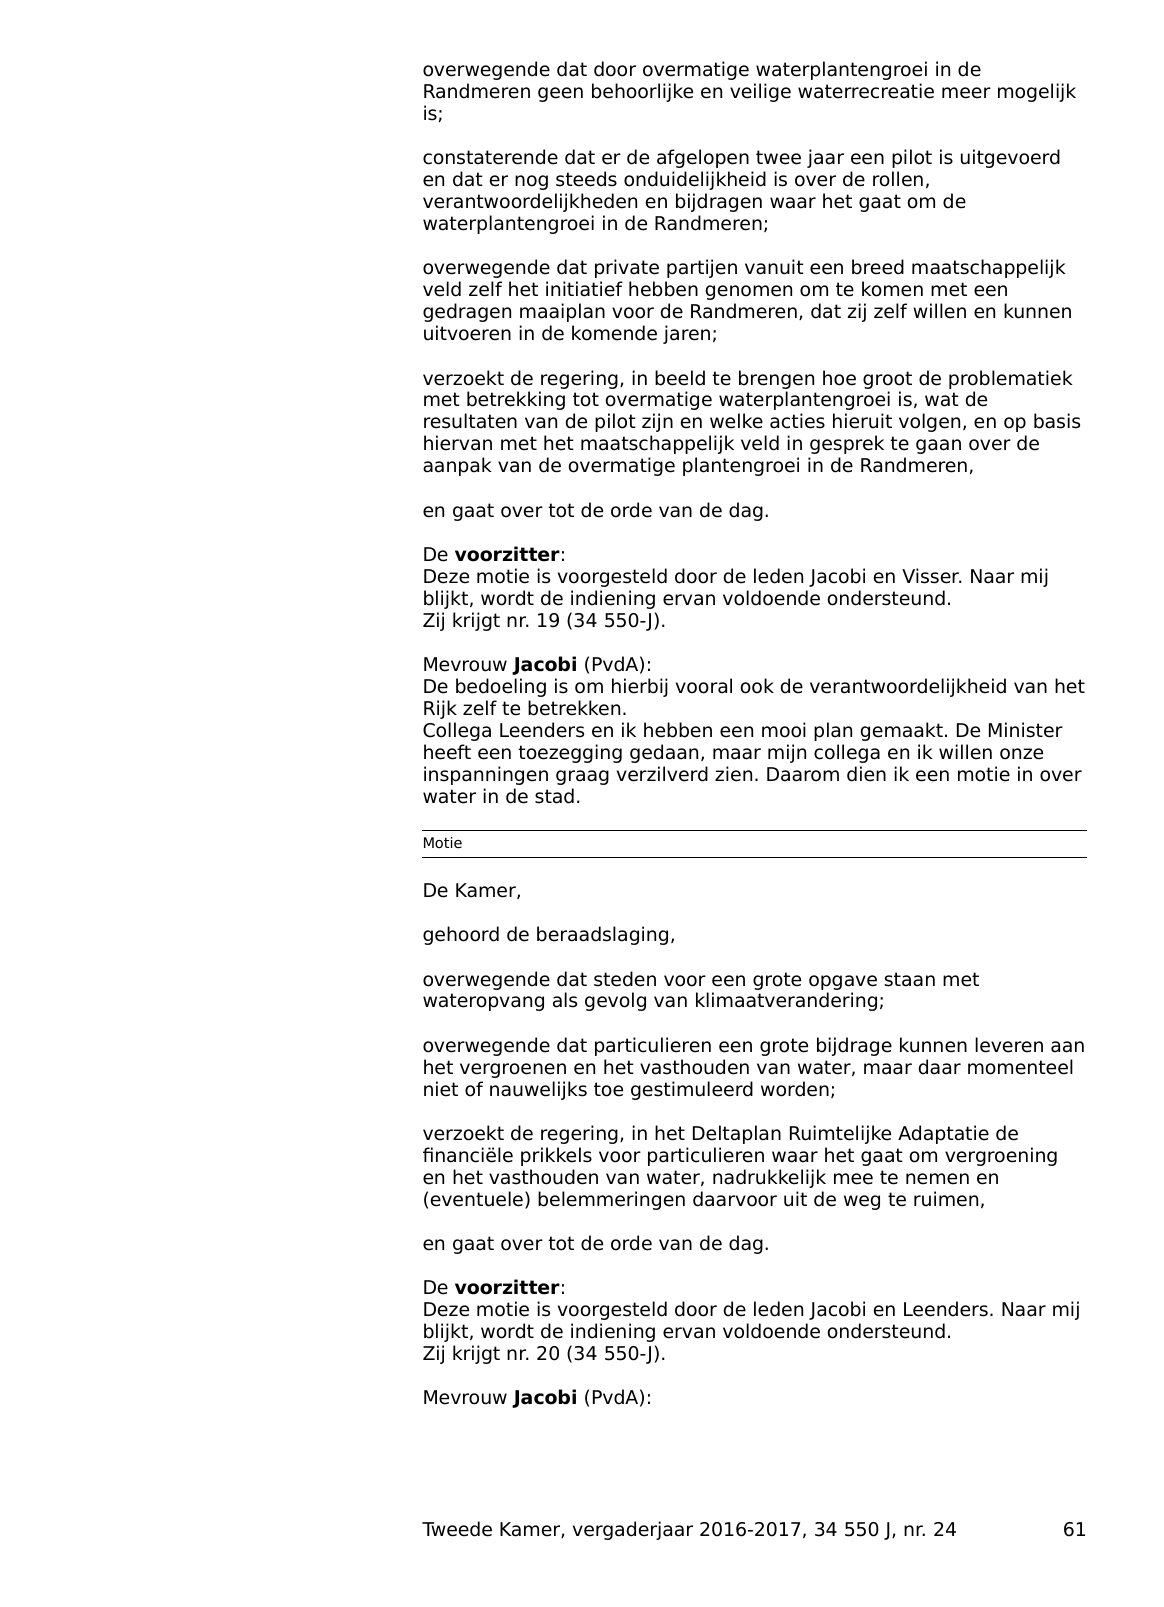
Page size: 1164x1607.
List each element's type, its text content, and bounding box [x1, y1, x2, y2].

text en gaat over tot de orde van de dag. [422, 1233, 1087, 1255]
text overwegende dat private partijen vanuit een breed maatschappelijk veld zelf het initiatief hebben genomen om te komen met een gedragen maaiplan voor de Randmeren, dat zij zelf willen en kunnen uitvoeren in de komende jaren; [422, 257, 1087, 345]
text constaterende dat er de afgelopen twee jaar een pilot is uitgevoerd en dat er nog steeds onduidelijkheid is over de rollen, verantwoordelijkheden en bijdragen waar het gaat om de waterplantengroei in de Randmeren; [422, 147, 1087, 235]
text De voorzitter: [422, 544, 1087, 566]
text De Kamer, [422, 880, 1087, 902]
text overwegende dat door overmatige waterplantengroei in de Randmeren geen behoorlijke en veilige waterrecreatie meer mogelijk is; [422, 59, 1087, 125]
text gehoord de beraadslaging, [422, 924, 1087, 946]
text verzoekt de regering, in het Deltaplan Ruimtelijke Adaptatie de financiële prikkels voor particulieren waar het gaat om vergroening en het vasthouden van water, nadrukkelijk mee te nemen en (eventuele) belemmeringen daarvoor uit de weg te ruimen, [422, 1123, 1087, 1211]
text verzoekt de regering, in beeld te brengen hoe groot de problematiek met betrekking tot overmatige waterplantengroei is, wat de resultaten van de pilot zijn en welke acties hieruit volgen, en op basis hiervan met het maatschappelijk veld in gesprek te gaan over de aanpak van de overmatige plantengroei in de Randmeren, [422, 367, 1087, 477]
text overwegende dat particulieren een grote bijdrage kunnen leveren aan het vergroenen en het vasthouden van water, maar daar momenteel niet of nauwelijks toe gestimuleerd worden; [422, 1034, 1087, 1101]
text Collega Leenders en ik hebben een mooi plan gemaakt. De Minister heeft een toezegging gedaan, maar mijn collega en ik willen onze inspanningen graag verzilverd zien. Daarom dien ik een motie in over water in de stad. [422, 720, 1087, 808]
text en gaat over tot de orde van de dag. [422, 499, 1087, 521]
text Zij krijgt nr. 19 (34 550-J). [422, 609, 1087, 632]
table_header Motie [422, 831, 1087, 857]
text Deze motie is voorgesteld door de leden Jacobi en Visser. Naar mij blijkt, wordt de indiening ervan voldoende ondersteund. [422, 566, 1087, 609]
text Mevrouw Jacobi (PvdA): [422, 1387, 1087, 1409]
text Deze motie is voorgesteld door de leden Jacobi en Leenders. Naar mij blijkt, wordt de indiening ervan voldoende ondersteund. [422, 1299, 1087, 1343]
text overwegende dat steden voor een grote opgave staan met wateropvang als gevolg van klimaatverandering; [422, 968, 1087, 1012]
text Mevrouw Jacobi (PvdA): [422, 654, 1087, 676]
text Zij krijgt nr. 20 (34 550-J). [422, 1343, 1087, 1365]
text De bedoeling is om hierbij vooral ook de verantwoordelijkheid van het Rijk zelf te betrekken. [422, 676, 1087, 720]
text De voorzitter: [422, 1277, 1087, 1299]
